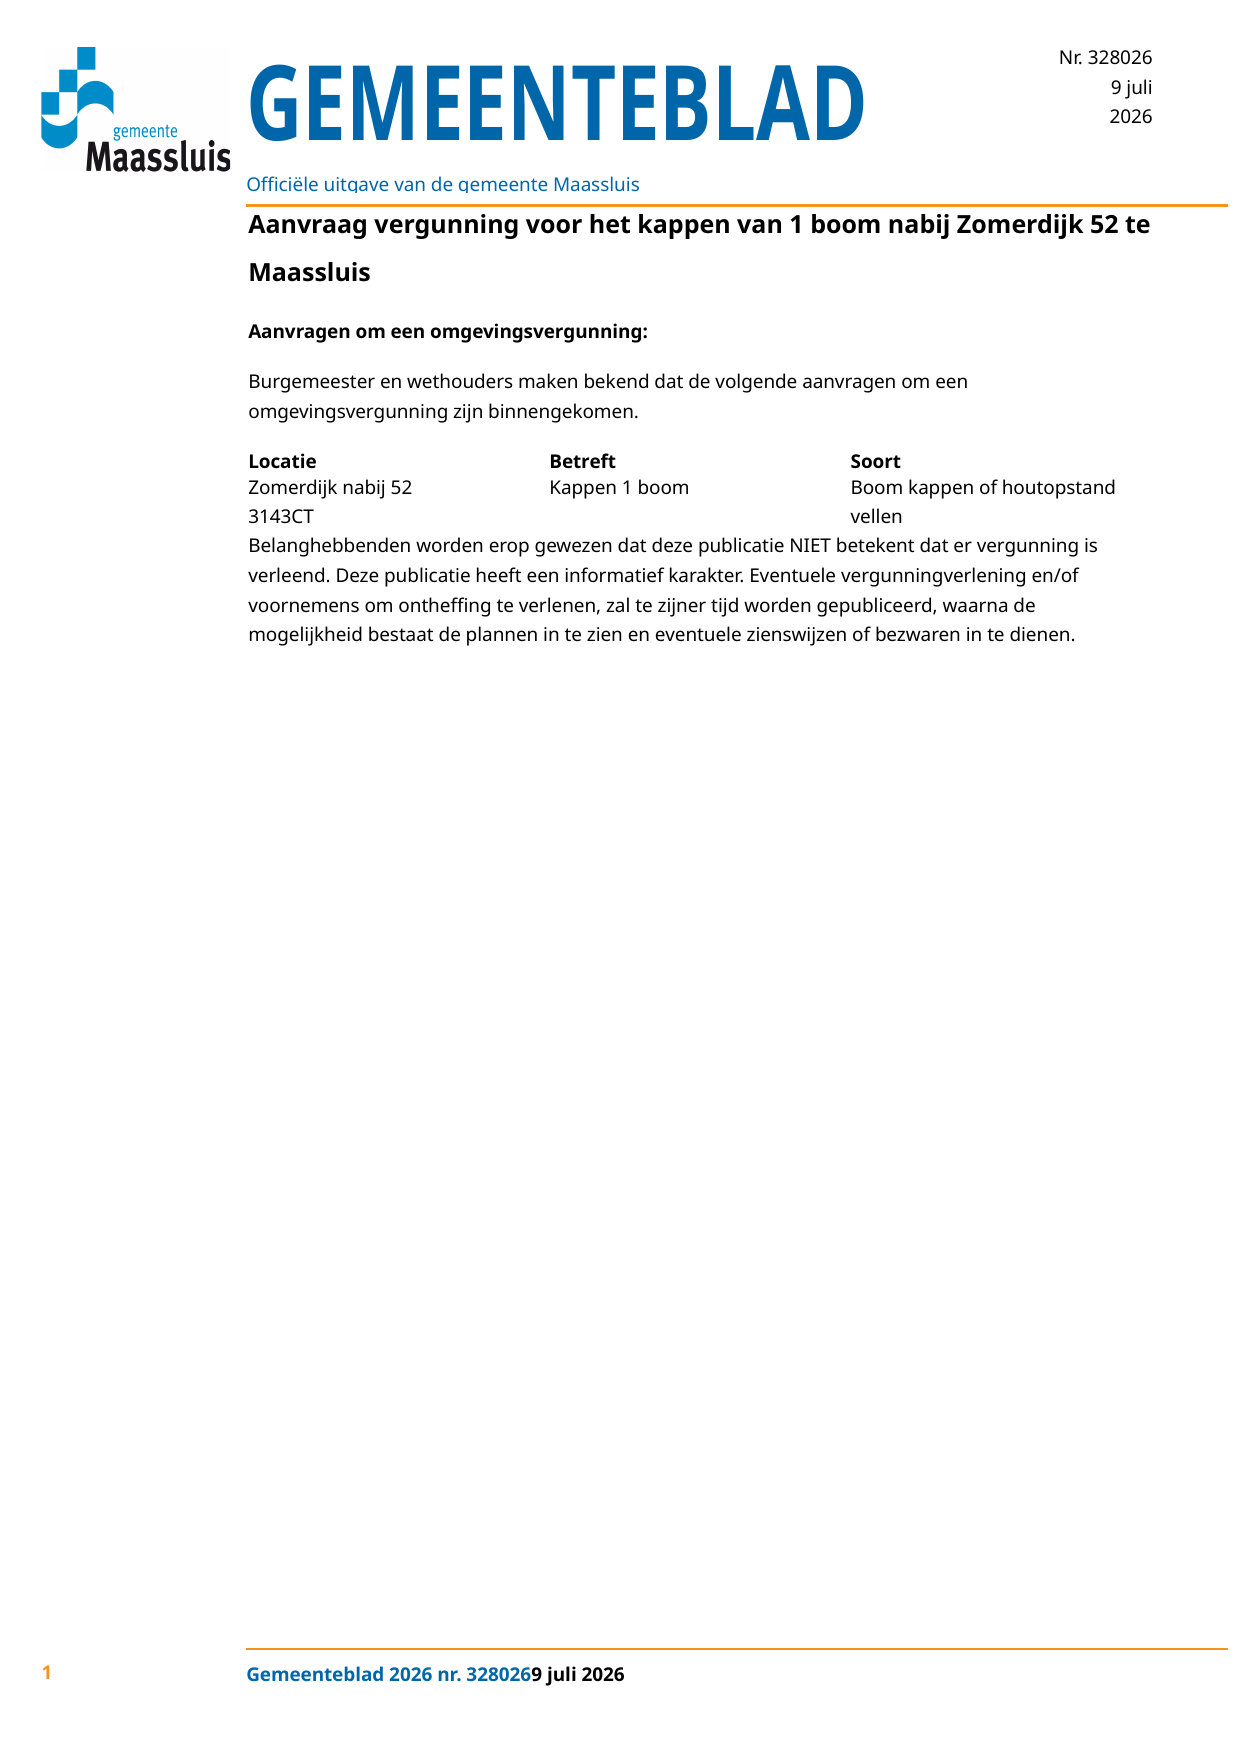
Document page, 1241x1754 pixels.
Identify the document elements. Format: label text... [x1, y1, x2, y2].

text Aanvraag vergunning voor het kappen van 1 boom nabij Zomerdijk 52 te Maassluis [248, 207, 1152, 288]
text Burgemeester en wethouders maken bekend dat de volgende aanvragen om een omgevingsvergunning zijn binnengekomen. [248, 368, 1152, 424]
text Belanghebbenden worden erop gewezen dat deze publicatie NIET betekent dat er vergunning is verleend. Deze publicatie heeft een informatief karakter. Eventuele vergunningverlening en/of voornemens om ontheffing te verlenen, zal te zijner tijd worden gepubliceerd, waarna de mogelijkheid bestaat de plannen in te zien en eventuele zienswijzen of bezwaren in te dienen. [248, 533, 1152, 647]
picture [41, 47, 77, 92]
table_cell Zomerdijk nabij 52 3143CT [248, 474, 549, 529]
table_cell Boom kappen of houtopstand vellen [850, 474, 1152, 529]
table_cell Kappen 1 boom [549, 474, 850, 529]
picture [41, 47, 231, 172]
text Aanvragen om een omgevingsvergunning: [248, 318, 1152, 344]
table_header Betreft [549, 449, 850, 474]
table_header Soort [850, 449, 1152, 474]
table_header Locatie [248, 449, 549, 474]
